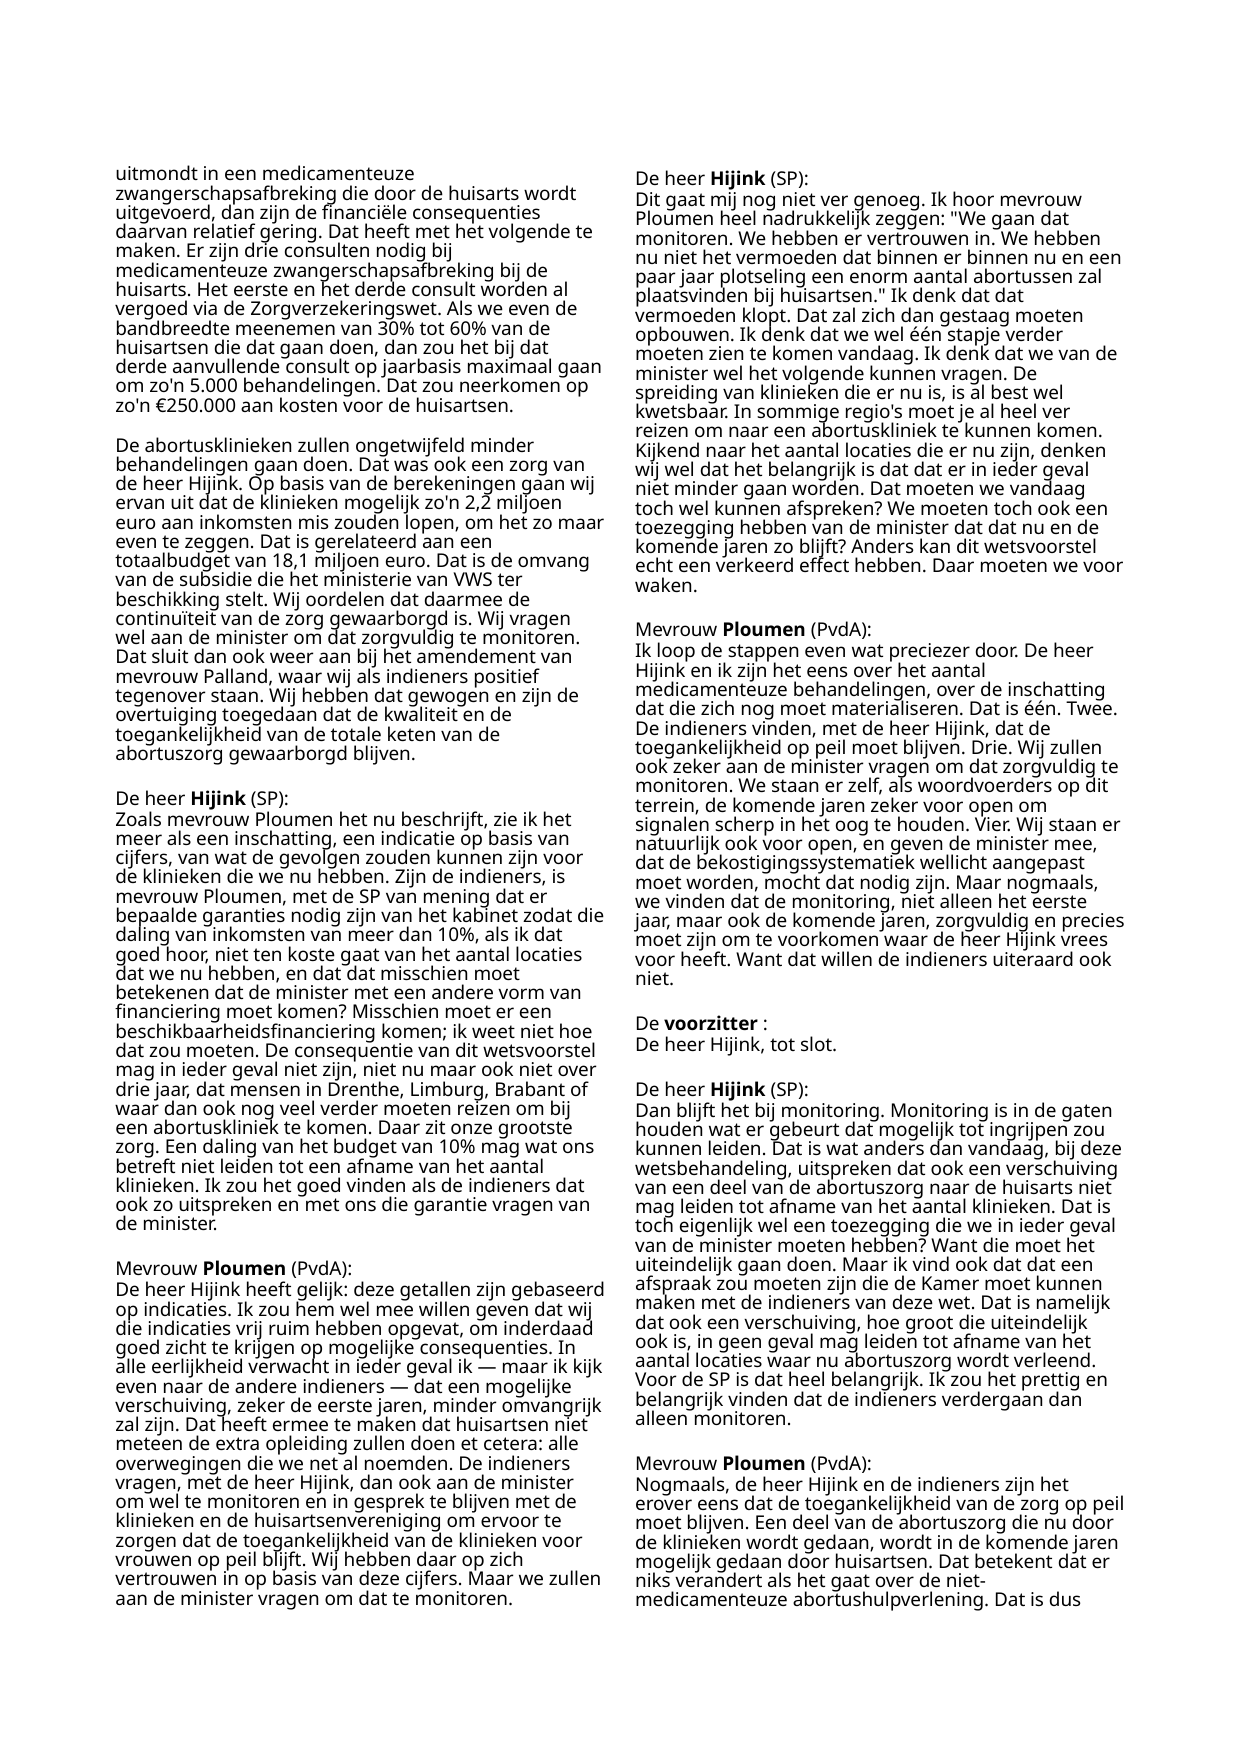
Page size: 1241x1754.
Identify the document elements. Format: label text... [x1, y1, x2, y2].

text De heer Hijink heeft gelijk: deze getallen zijn gebaseerd op indicaties. Ik zou hem wel mee willen geven dat wij die indicaties vrij ruim hebben opgevat, om inderdaad goed zicht te krijgen op mogelijke consequenties. In alle eerlijkheid verwacht in ieder geval ik — maar ik kijk even naar de andere indieners — dat een mogelijke verschuiving, zeker de eerste jaren, minder omvangrijk zal zijn. Dat heeft ermee te maken dat huisartsen niet meteen de extra opleiding zullen doen et cetera: alle overwegingen die we net al noemden. De indieners vragen, met de heer Hijink, dan ook aan de minister om wel te monitoren en in gesprek te blijven met de klinieken en de huisartsenvereniging om ervoor te zorgen dat de toegankelijkheid van de klinieken voor vrouwen op peil blijft. Wij hebben daar op zich vertrouwen in op basis van deze cijfers. Maar we zullen aan de minister vragen om dat te monitoren. [115, 1281, 605, 1609]
text De heer Hijink (SP): [115, 785, 605, 811]
text Zoals mevrouw Ploumen het nu beschrijft, zie ik het meer als een inschatting, een indicatie op basis van cijfers, van wat de gevolgen zouden kunnen zijn voor de klinieken die we nu hebben. Zijn de indieners, is mevrouw Ploumen, met de SP van mening dat er bepaalde garanties nodig zijn van het kabinet zodat die daling van inkomsten van meer dan 10%, als ik dat goed hoor, niet ten koste gaat van het aantal locaties dat we nu hebben, en dat dat misschien moet betekenen dat de minister met een andere vorm van financiering moet komen? Misschien moet er een beschikbaarheidsfinanciering komen; ik weet niet hoe dat zou moeten. De consequentie van dit wetsvoorstel mag in ieder geval niet zijn, niet nu maar ook niet over drie jaar, dat mensen in Drenthe, Limburg, Brabant of waar dan ook nog veel verder moeten reizen om bij een abortuskliniek te komen. Daar zit onze grootste zorg. Een daling van het budget van 10% mag wat ons betreft niet leiden tot een afname van het aantal klinieken. Ik zou het goed vinden als de indieners dat ook zo uitspreken en met ons die garantie vragen van de minister. [115, 811, 605, 1235]
text De voorzitter : [635, 1010, 1125, 1036]
text Mevrouw Ploumen (PvdA): [635, 1450, 1125, 1476]
text De heer Hijink, tot slot. [635, 1036, 1125, 1055]
text Mevrouw Ploumen (PvdA): [115, 1256, 605, 1281]
text De heer Hijink (SP): [635, 165, 1125, 191]
text Ik loop de stappen even wat preciezer door. De heer Hijink en ik zijn het eens over het aantal medicamenteuze behandelingen, over de inschatting dat die zich nog moet materialiseren. Dat is één. Twee. De indieners vinden, met de heer Hijink, dat de toegankelijkheid op peil moet blijven. Drie. Wij zullen ook zeker aan de minister vragen om dat zorgvuldig te monitoren. We staan er zelf, als woordvoerders op dit terrein, de komende jaren zeker voor open om signalen scherp in het oog te houden. Vier. Wij staan er natuurlijk ook voor open, en geven de minister mee, dat de bekostigingssystematiek wellicht aangepast moet worden, mocht dat nodig zijn. Maar nogmaals, we vinden dat de monitoring, niet alleen het eerste jaar, maar ook de komende jaren, zorgvuldig en precies moet zijn om te voorkomen waar de heer Hijink vrees voor heeft. Want dat willen de indieners uiteraard ook niet. [635, 642, 1125, 989]
text De heer Hijink (SP): [635, 1076, 1125, 1102]
text Nogmaals, de heer Hijink en de indieners zijn het erover eens dat de toegankelijkheid van de zorg op peil moet blijven. Een deel van de abortuszorg die nu door de klinieken wordt gedaan, wordt in de komende jaren mogelijk gedaan door huisartsen. Dat betekent dat er niks verandert als het gaat over de niet-medicamenteuze abortushulpverlening. Dat is dus [635, 1476, 1125, 1611]
text uitmondt in een medicamenteuze zwangerschapsafbreking die door de huisarts wordt uitgevoerd, dan zijn de financiële consequenties daarvan relatief gering. Dat heeft met het volgende te maken. Er zijn drie consulten nodig bij medicamenteuze zwangerschapsafbreking bij de huisarts. Het eerste en het derde consult worden al vergoed via de Zorgverzekeringswet. Als we even de bandbreedte meenemen van 30% tot 60% van de huisartsen die dat gaan doen, dan zou het bij dat derde aanvullende consult op jaarbasis maximaal gaan om zo'n 5.000 behandelingen. Dat zou neerkomen op zo'n €250.000 aan kosten voor de huisartsen. [115, 165, 605, 416]
text De abortusklinieken zullen ongetwijfeld minder behandelingen gaan doen. Dat was ook een zorg van de heer Hijink. Op basis van de berekeningen gaan wij ervan uit dat de klinieken mogelijk zo'n 2,2 miljoen euro aan inkomsten mis zouden lopen, om het zo maar even te zeggen. Dat is gerelateerd aan een totaalbudget van 18,1 miljoen euro. Dat is de omvang van de subsidie die het ministerie van VWS ter beschikking stelt. Wij oordelen dat daarmee de continuïteit van de zorg gewaarborgd is. Wij vragen wel aan de minister om dat zorgvuldig te monitoren. Dat sluit dan ook weer aan bij het amendement van mevrouw Palland, waar wij als indieners positief tegenover staan. Wij hebben dat gewogen en zijn de overtuiging toegedaan dat de kwaliteit en de toegankelijkheid van de totale keten van de abortuszorg gewaarborgd blijven. [115, 437, 605, 764]
text Mevrouw Ploumen (PvdA): [635, 617, 1125, 642]
text Dan blijft het bij monitoring. Monitoring is in de gaten houden wat er gebeurt dat mogelijk tot ingrijpen zou kunnen leiden. Dat is wat anders dan vandaag, bij deze wetsbehandeling, uitspreken dat ook een verschuiving van een deel van de abortuszorg naar de huisarts niet mag leiden tot afname van het aantal klinieken. Dat is toch eigenlijk wel een toezegging die we in ieder geval van de minister moeten hebben? Want die moet het uiteindelijk gaan doen. Maar ik vind ook dat dat een afspraak zou moeten zijn die de Kamer moet kunnen maken met de indieners van deze wet. Dat is namelijk dat ook een verschuiving, hoe groot die uiteindelijk ook is, in geen geval mag leiden tot afname van het aantal locaties waar nu abortuszorg wordt verleend. Voor de SP is dat heel belangrijk. Ik zou het prettig en belangrijk vinden dat de indieners verdergaan dan alleen monitoren. [635, 1102, 1125, 1429]
text Dit gaat mij nog niet ver genoeg. Ik hoor mevrouw Ploumen heel nadrukkelijk zeggen: "We gaan dat monitoren. We hebben er vertrouwen in. We hebben nu niet het vermoeden dat binnen er binnen nu en een paar jaar plotseling een enorm aantal abortussen zal plaatsvinden bij huisartsen." Ik denk dat dat vermoeden klopt. Dat zal zich dan gestaag moeten opbouwen. Ik denk dat we wel één stapje verder moeten zien te komen vandaag. Ik denk dat we van de minister wel het volgende kunnen vragen. De spreiding van klinieken die er nu is, is al best wel kwetsbaar. In sommige regio's moet je al heel ver reizen om naar een abortuskliniek te kunnen komen. Kijkend naar het aantal locaties die er nu zijn, denken wij wel dat het belangrijk is dat dat er in ieder geval niet minder gaan worden. Dat moeten we vandaag toch wel kunnen afspreken? We moeten toch ook een toezegging hebben van de minister dat dat nu en de komende jaren zo blijft? Anders kan dit wetsvoorstel echt een verkeerd effect hebben. Daar moeten we voor waken. [635, 191, 1125, 596]
